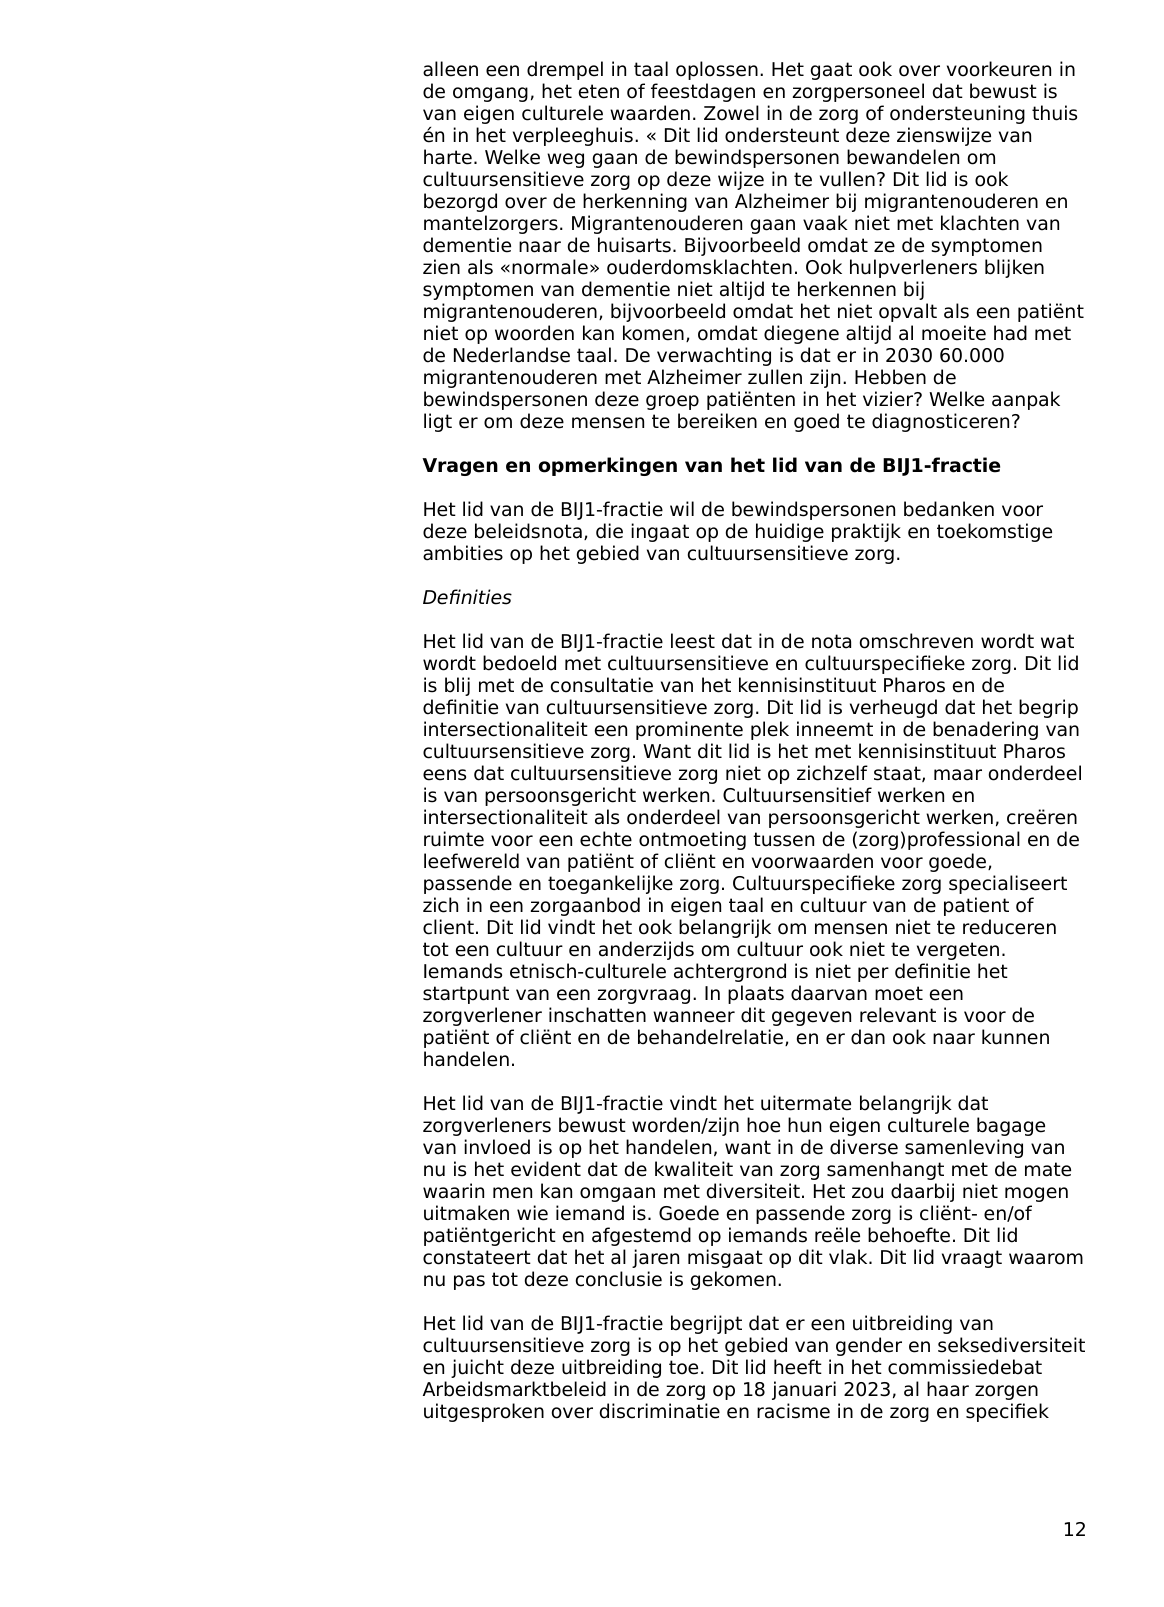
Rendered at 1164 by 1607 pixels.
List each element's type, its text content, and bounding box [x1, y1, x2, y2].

text alleen een drempel in taal oplossen. Het gaat ook over voorkeuren in de omgang, het eten of feestdagen en zorgpersoneel dat bewust is van eigen culturele waarden. Zowel in de zorg of ondersteuning thuis én in het verpleeghuis. « Dit lid ondersteunt deze zienswijze van harte. Welke weg gaan de bewindspersonen bewandelen om cultuursensitieve zorg op deze wijze in te vullen? Dit lid is ook bezorgd over de herkenning van Alzheimer bij migrantenouderen en mantelzorgers. Migrantenouderen gaan vaak niet met klachten van dementie naar de huisarts. Bijvoorbeeld omdat ze de symptomen zien als «normale» ouderdomsklachten. Ook hulpverleners blijken symptomen van dementie niet altijd te herkennen bij migrantenouderen, bijvoorbeeld omdat het niet opvalt als een patiënt niet op woorden kan komen, omdat diegene altijd al moeite had met de Nederlandse taal. De verwachting is dat er in 2030 60.000 migrantenouderen met Alzheimer zullen zijn. Hebben de bewindspersonen deze groep patiënten in het vizier? Welke aanpak ligt er om deze mensen te bereiken en goed te diagnosticeren? [422, 59, 1087, 433]
text Het lid van de BIJ1-fractie vindt het uitermate belangrijk dat zorgverleners bewust worden/zijn hoe hun eigen culturele bagage van invloed is op het handelen, want in de diverse samenleving van nu is het evident dat de kwaliteit van zorg samenhangt met de mate waarin men kan omgaan met diversiteit. Het zou daarbij niet mogen uitmaken wie iemand is. Goede en passende zorg is cliënt- en/of patiëntgericht en afgestemd op iemands reële behoefte. Dit lid constateert dat het al jaren misgaat op dit vlak. Dit lid vraagt waarom nu pas tot deze conclusie is gekomen. [422, 1093, 1087, 1291]
subtitle Definities [422, 587, 1087, 609]
subtitle Vragen en opmerkingen van het lid van de BIJ1-fractie [422, 455, 1087, 477]
text Het lid van de BIJ1-fractie begrijpt dat er een uitbreiding van cultuursensitieve zorg is op het gebied van gender en seksediversiteit en juicht deze uitbreiding toe. Dit lid heeft in het commissiedebat Arbeidsmarktbeleid in de zorg op 18 januari 2023, al haar zorgen uitgesproken over discriminatie en racisme in de zorg en specifiek [422, 1313, 1087, 1423]
text Het lid van de BIJ1-fractie leest dat in de nota omschreven wordt wat wordt bedoeld met cultuursensitieve en cultuurspecifieke zorg. Dit lid is blij met de consultatie van het kennisinstituut Pharos en de definitie van cultuursensitieve zorg. Dit lid is verheugd dat het begrip intersectionaliteit een prominente plek inneemt in de benadering van cultuursensitieve zorg. Want dit lid is het met kennisinstituut Pharos eens dat cultuursensitieve zorg niet op zichzelf staat, maar onderdeel is van persoonsgericht werken. Cultuursensitief werken en intersectionaliteit als onderdeel van persoonsgericht werken, creëren ruimte voor een echte ontmoeting tussen de (zorg)professional en de leefwereld van patiënt of cliënt en voorwaarden voor goede, passende en toegankelijke zorg. Cultuurspecifieke zorg specialiseert zich in een zorgaanbod in eigen taal en cultuur van de patient of client. Dit lid vindt het ook belangrijk om mensen niet te reduceren tot een cultuur en anderzijds om cultuur ook niet te vergeten. Iemands etnisch-culturele achtergrond is niet per definitie het startpunt van een zorgvraag. In plaats daarvan moet een zorgverlener inschatten wanneer dit gegeven relevant is voor de patiënt of cliënt en de behandelrelatie, en er dan ook naar kunnen handelen. [422, 631, 1087, 1071]
text Het lid van de BIJ1-fractie wil de bewindspersonen bedanken voor deze beleidsnota, die ingaat op de huidige praktijk en toekomstige ambities op het gebied van cultuursensitieve zorg. [422, 499, 1087, 565]
